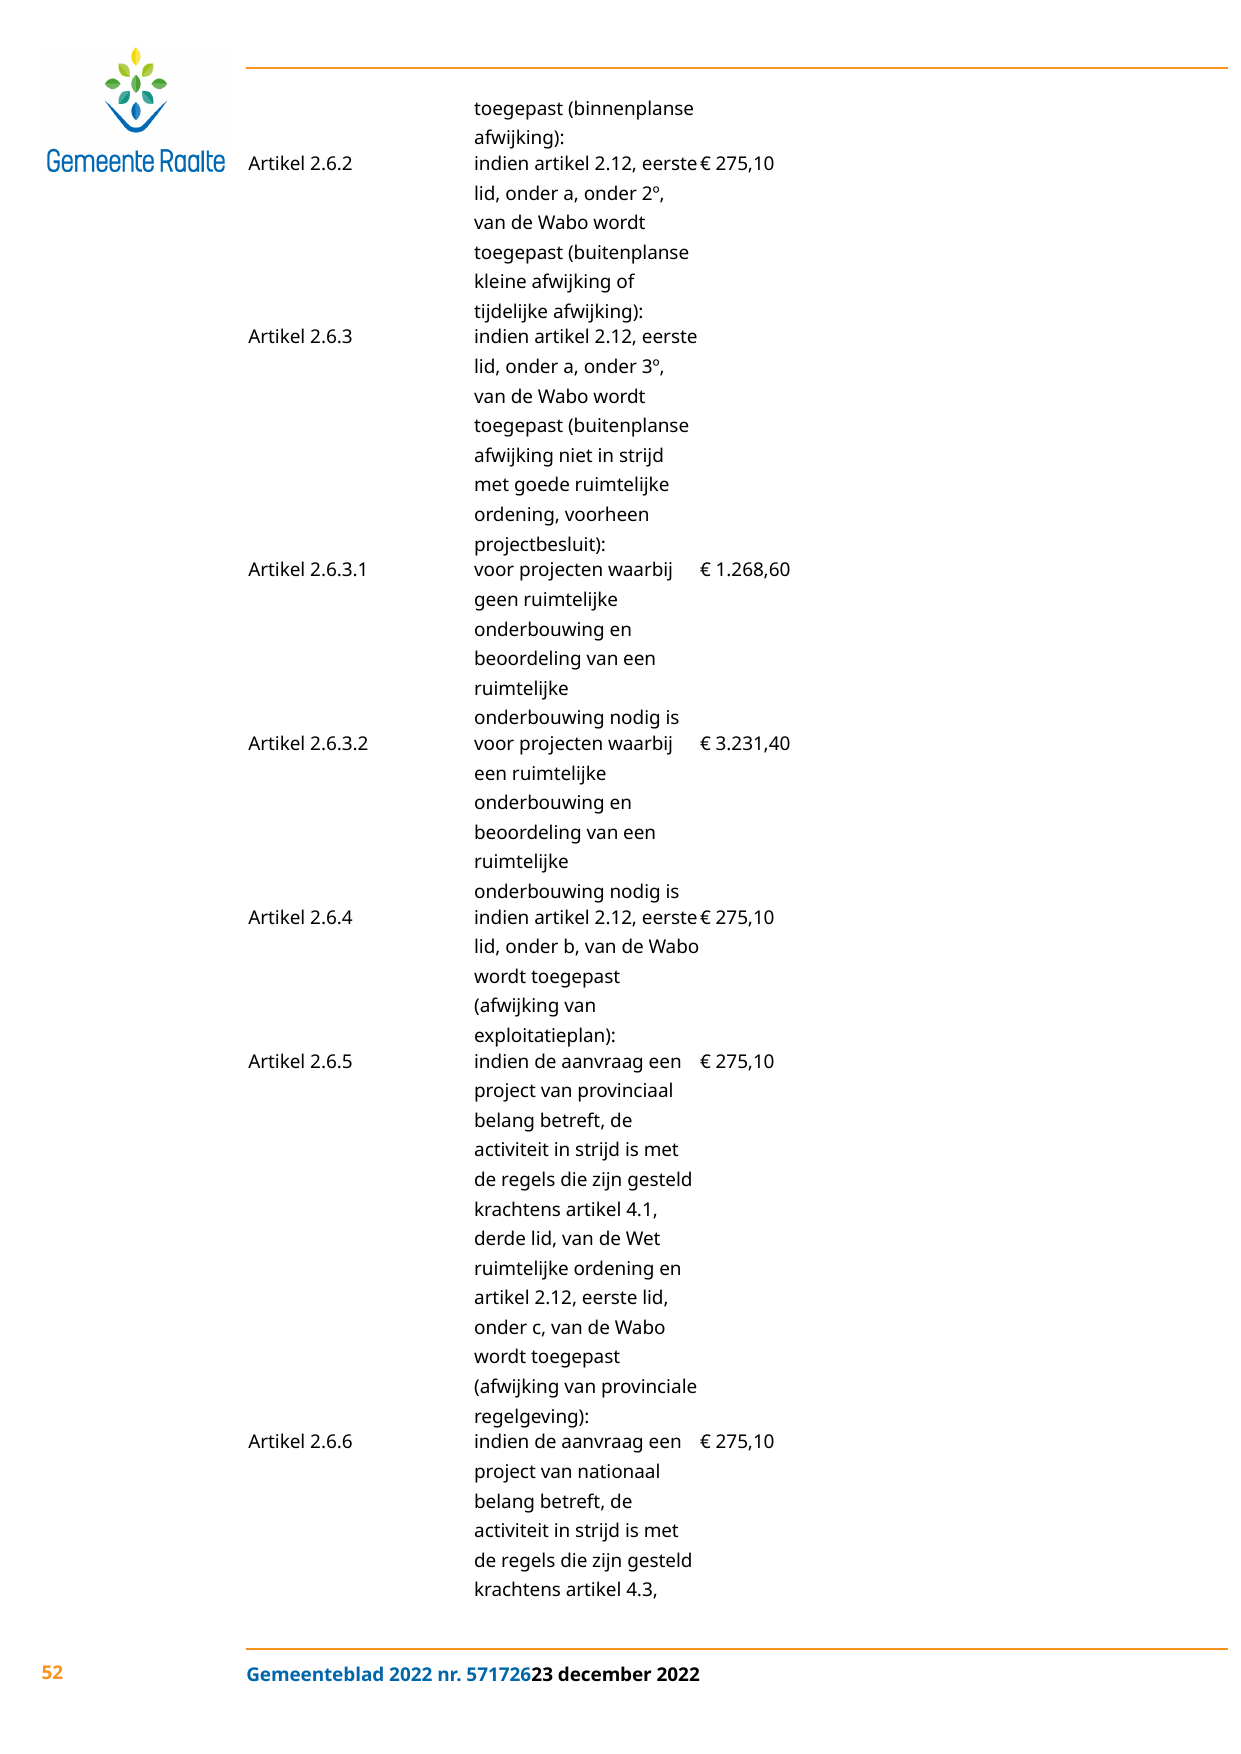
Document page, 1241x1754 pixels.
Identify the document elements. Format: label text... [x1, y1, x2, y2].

table_cell € 275,10 [700, 1048, 926, 1429]
table_cell Artikel 2.6.4 [248, 904, 474, 1048]
table_cell indien artikel 2.12, eerste lid, onder b, van de Wabo wordt toegepast (afwijking van exploitatieplan): [474, 904, 700, 1048]
table_cell € 275,10 [700, 150, 926, 324]
table_cell indien artikel 2.12, eerste lid, onder a, onder 3º, van de Wabo wordt toegepast (buitenplanse afwijking niet in strijd met goede ruimtelijke ordening, voorheen projectbesluit): [474, 324, 700, 557]
table_cell [248, 95, 474, 150]
table_cell € 1.268,60 [700, 557, 926, 730]
table_cell Artikel 2.6.2 [248, 150, 474, 324]
table_cell voor projecten waarbij een ruimtelijke onderbouwing en beoordeling van een ruimtelijke onderbouwing nodig is [474, 730, 700, 904]
table_cell € 275,10 [700, 904, 926, 1048]
table_cell [700, 324, 926, 557]
table_cell [700, 95, 926, 150]
table_cell voor projecten waarbij geen ruimtelijke onderbouwing en beoordeling van een ruimtelijke onderbouwing nodig is [474, 557, 700, 730]
picture [41, 47, 231, 172]
table_cell Artikel 2.6.3.2 [248, 730, 474, 904]
table_cell € 275,10 [700, 1429, 926, 1602]
table_cell toegepast (binnenplanse afwijking): [474, 95, 700, 150]
table_cell Artikel 2.6.6 [248, 1429, 474, 1602]
table_cell Artikel 2.6.3.1 [248, 557, 474, 730]
table_cell € 3.231,40 [700, 730, 926, 904]
table_cell indien artikel 2.12, eerste lid, onder a, onder 2º, van de Wabo wordt toegepast (buitenplanse kleine afwijking of tijdelijke afwijking): [474, 150, 700, 324]
table_cell indien de aanvraag een project van nationaal belang betreft, de activiteit in strijd is met de regels die zijn gesteld krachtens artikel 4.3, [474, 1429, 700, 1602]
table_cell Artikel 2.6.3 [248, 324, 474, 557]
table_cell indien de aanvraag een project van provinciaal belang betreft, de activiteit in strijd is met de regels die zijn gesteld krachtens artikel 4.1, derde lid, van de Wet ruimtelijke ordening en artikel 2.12, eerste lid, onder c, van de Wabo wordt toegepast (afwijking van provinciale regelgeving): [474, 1048, 700, 1429]
table_cell Artikel 2.6.5 [248, 1048, 474, 1429]
